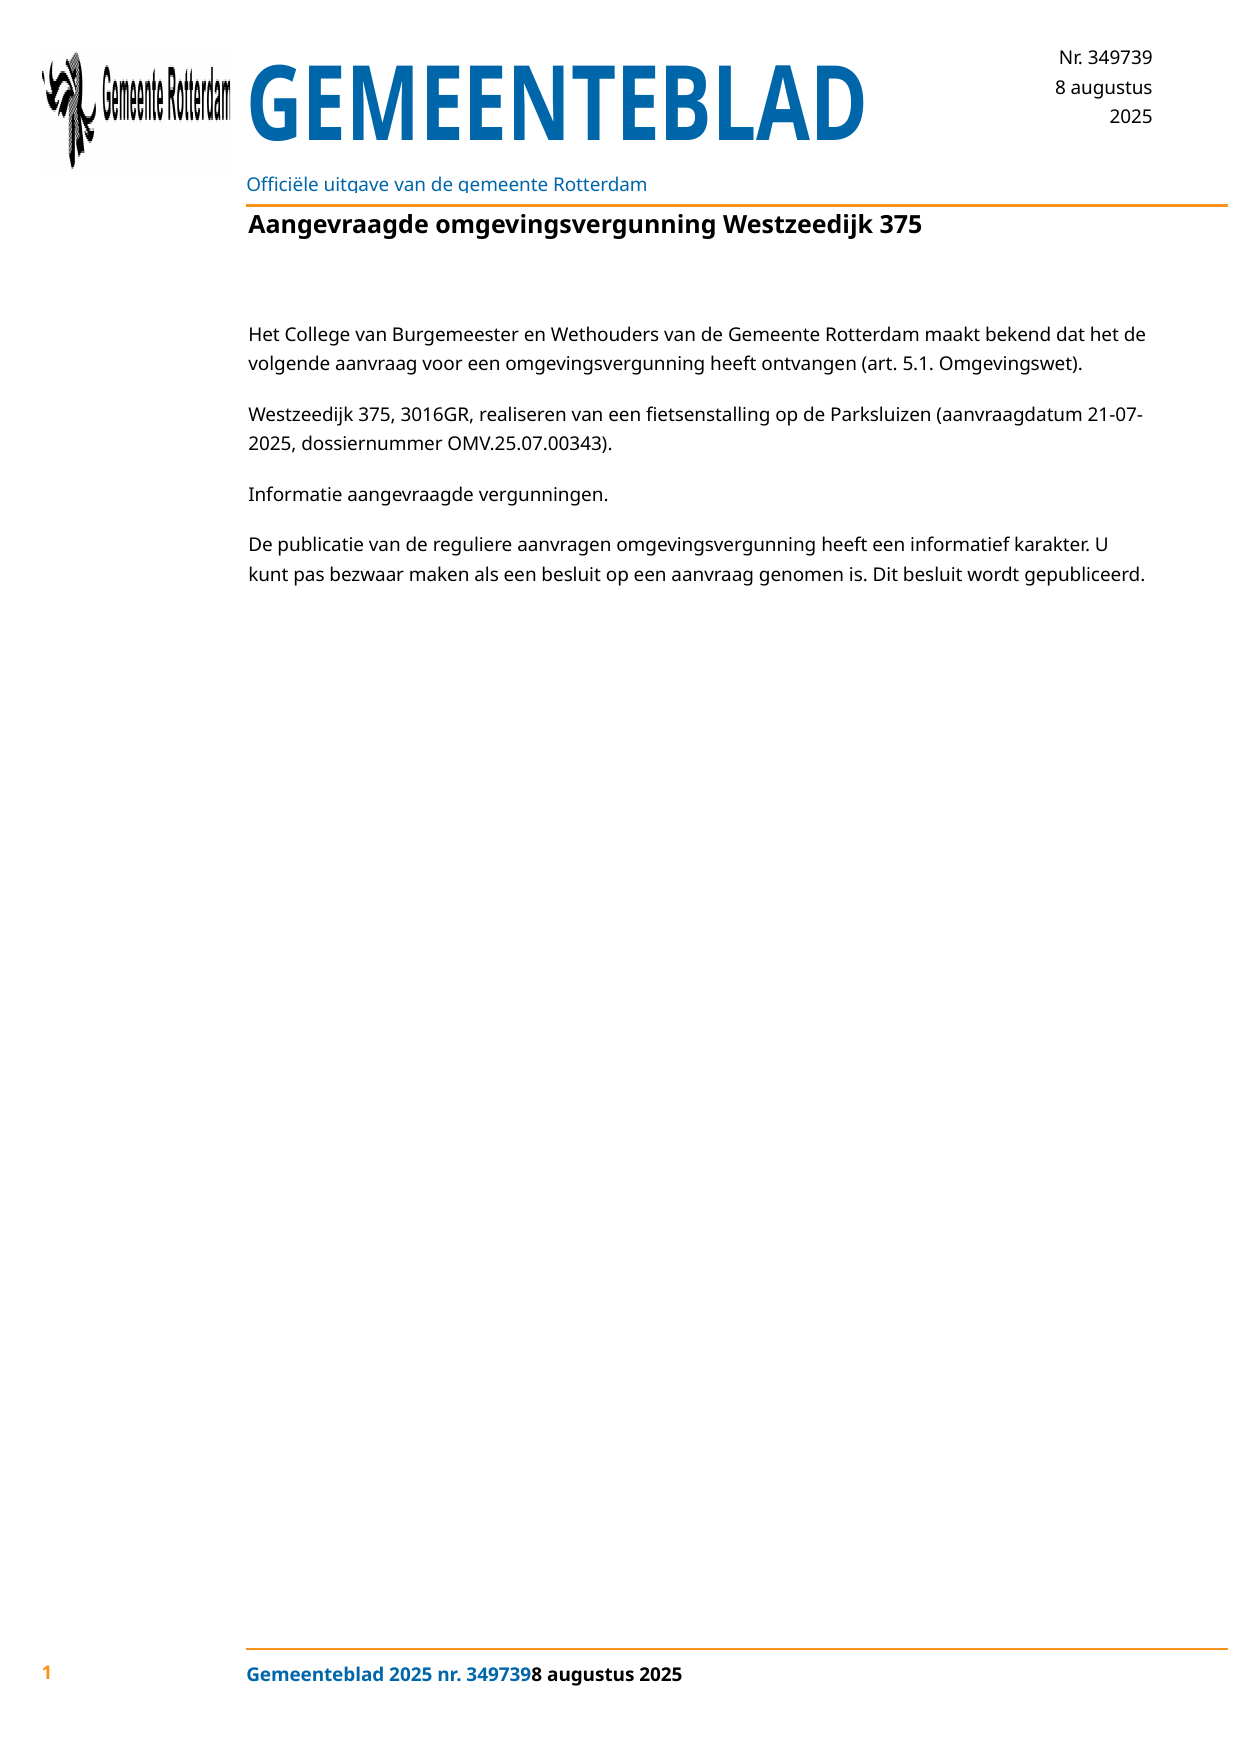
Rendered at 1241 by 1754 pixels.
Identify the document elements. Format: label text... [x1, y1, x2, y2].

text Westzeedijk 375, 3016GR, realiseren van een fietsenstalling op de Parksluizen (aanvraagdatum 21-07-2025, dossiernummer OMV.25.07.00343). [248, 401, 1152, 456]
text Het College van Burgemeester en Wethouders van de Gemeente Rotterdam maakt bekend dat het de volgende aanvraag voor een omgevingsvergunning heeft ontvangen (art. 5.1. Omgevingswet). [248, 321, 1152, 376]
text Aangevraagde omgevingsvergunning Westzeedijk 375 [248, 207, 1152, 241]
text Informatie aangevraagde vergunningen. [248, 481, 1152, 506]
text De publicatie van de reguliere aanvragen omgevingsvergunning heeft een informatief karakter. U kunt pas bezwaar maken als een besluit op een aanvraag genomen is. Dit besluit wordt gepubliceerd. [248, 531, 1152, 586]
picture [41, 47, 231, 172]
